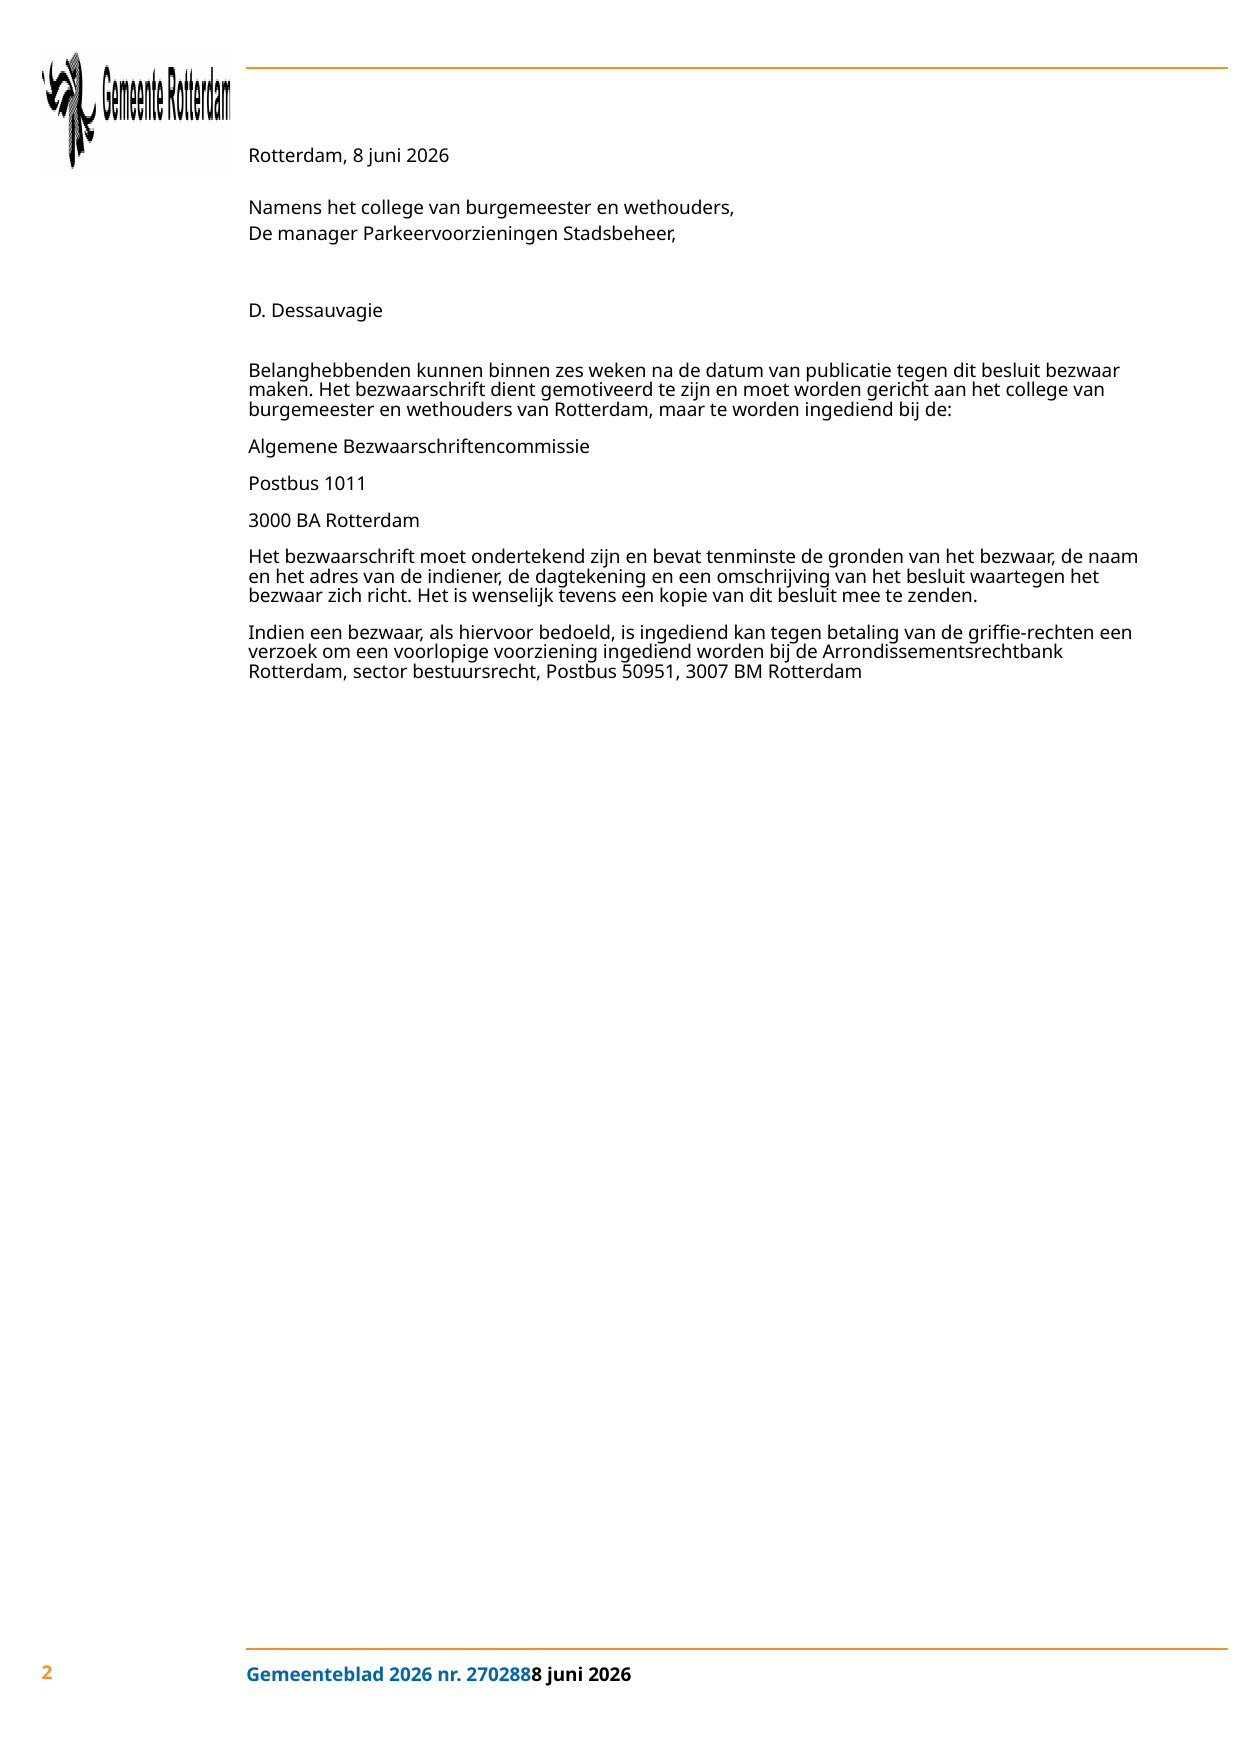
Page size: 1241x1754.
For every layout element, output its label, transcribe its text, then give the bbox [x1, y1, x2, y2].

text Rotterdam, 8 juni 2026 [248, 143, 1152, 168]
picture [41, 47, 231, 172]
text Indien een bezwaar, als hiervoor bedoeld, is ingediend kan tegen betaling van de griffie-rechten een verzoek om een voorlopige voorziening ingediend worden bij de Arrondissementsrechtbank Rotterdam, sector bestuursrecht, Postbus 50951, 3007 BM Rotterdam [248, 624, 1152, 682]
text Belanghebbenden kunnen binnen zes weken na de datum van publicatie tegen dit besluit bezwaar maken. Het bezwaarschrift dient gemotiveerd te zijn en moet worden gericht aan het college van burgemeester en wethouders van Rotterdam, maar te worden ingediend bij de: [248, 362, 1152, 420]
text 3000 BA Rotterdam [248, 512, 1152, 531]
text D. Dessauvagie [248, 297, 1152, 323]
text Namens het college van burgemeester en wethouders, [248, 194, 1152, 220]
text De manager Parkeervoorzieningen Stadsbeheer, [248, 220, 1152, 246]
text Het bezwaarschrift moet ondertekend zijn en bevat tenminste de gronden van het bezwaar, de naam en het adres van de indiener, de dagtekening en een omschrijving van het besluit waartegen het bezwaar zich richt. Het is wenselijk tevens een kopie van dit besluit mee te zenden. [248, 548, 1152, 606]
text Algemene Bezwaarschriftencommissie [248, 438, 1152, 457]
text Postbus 1011 [248, 474, 1152, 494]
